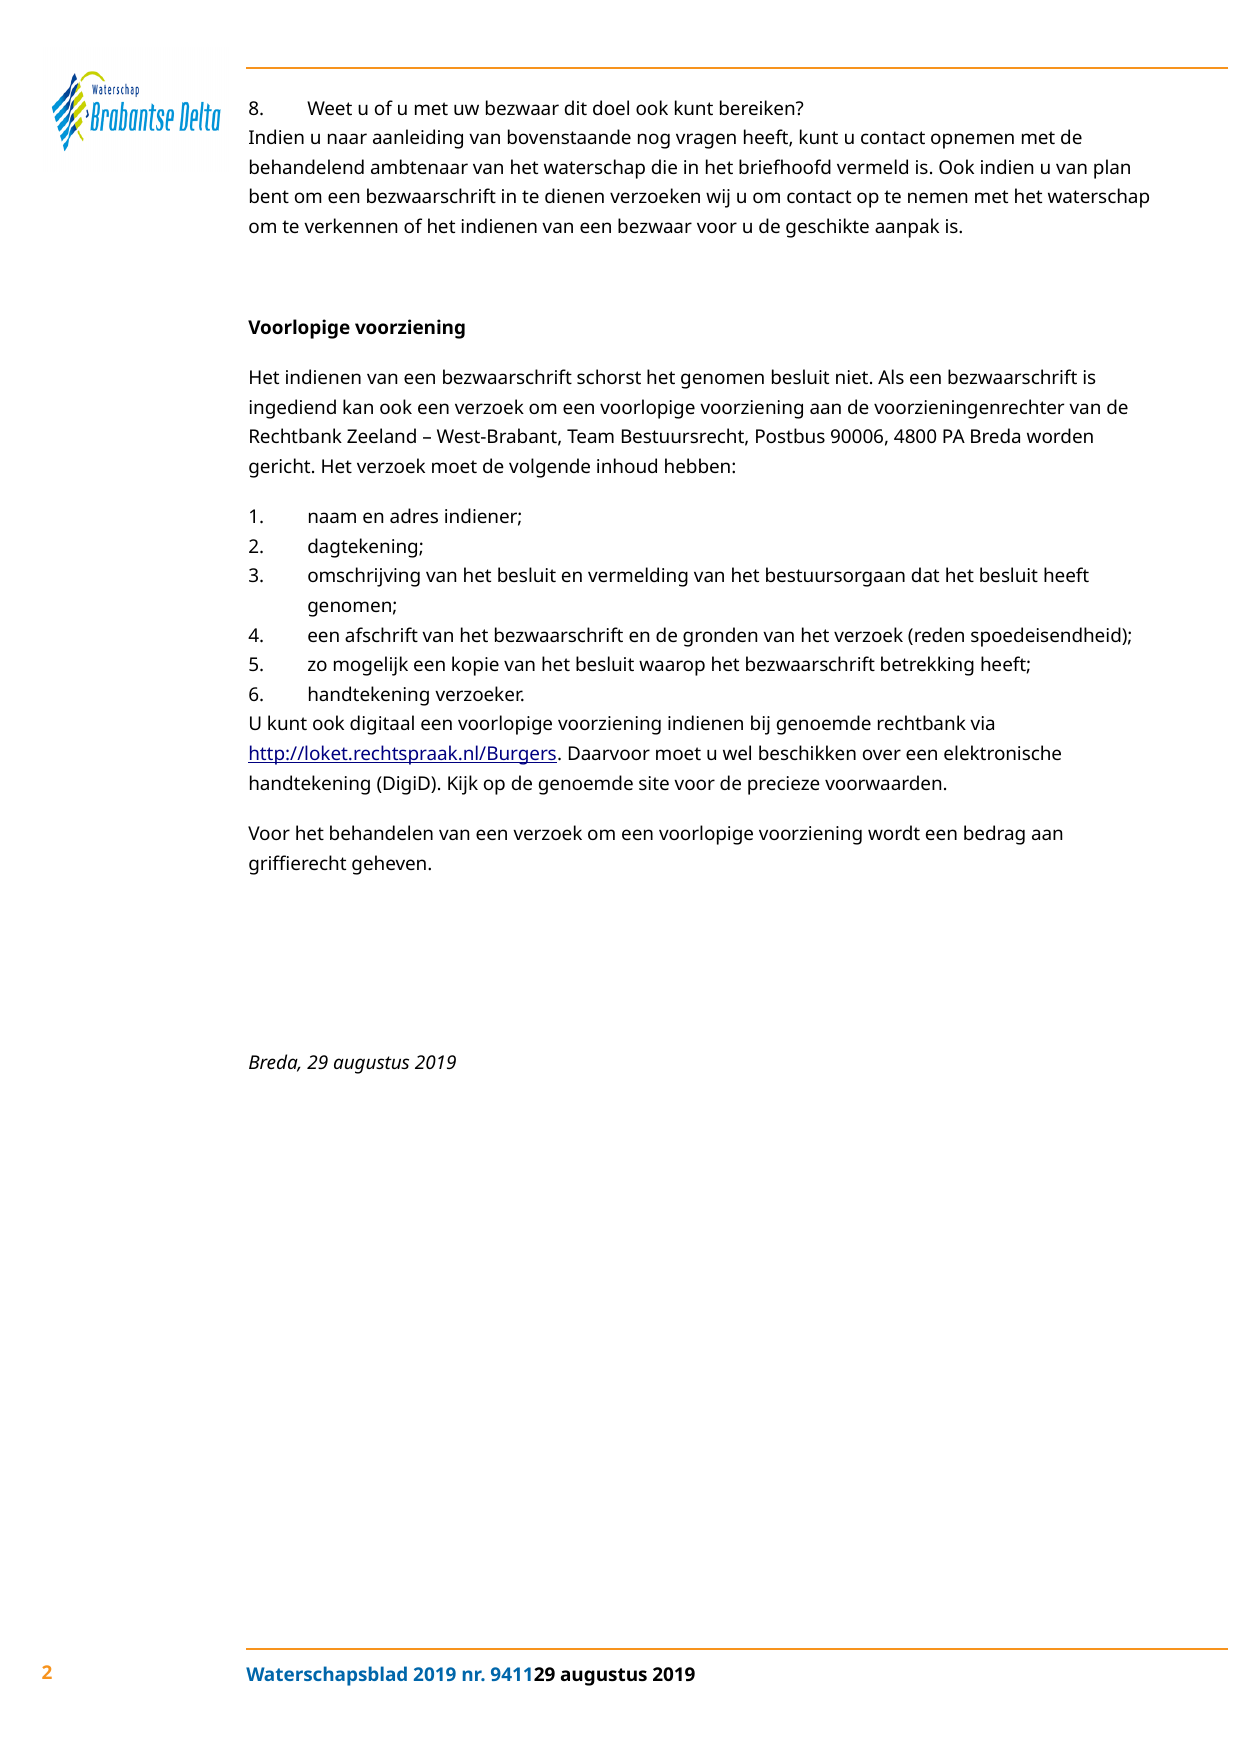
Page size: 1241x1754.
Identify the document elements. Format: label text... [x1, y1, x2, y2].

list een afschrift van het bezwaarschrift en de gronden van het verzoek (reden spoedeisendheid); [248, 622, 1152, 648]
text U kunt ook digitaal een voorlopige voorziening indienen bij genoemde rechtbank via http://loket.rechtspraak.nl/Burgers. Daarvoor moet u wel beschikken over een elektronische handtekening (DigiD). Kijk op de genoemde site voor de precieze voorwaarden. [248, 711, 1152, 796]
list naam en adres indiener; [248, 503, 1152, 529]
text Indien u naar aanleiding van bovenstaande nog vragen heeft, kunt u contact opnemen met de behandelend ambtenaar van het waterschap die in het briefhoofd vermeld is. Ook indien u van plan bent om een bezwaarschrift in te dienen verzoeken wij u om contact op te nemen met het waterschap om te verkennen of het indienen van een bezwaar voor u de geschikte aanpak is. [248, 124, 1152, 239]
list omschrijving van het besluit en vermelding van het bestuursorgaan dat het besluit heeft genomen; [248, 563, 1152, 618]
text Voor het behandelen van een verzoek om een voorlopige voorziening wordt een bedrag aan griffierecht geheven. [248, 820, 1152, 876]
picture [41, 47, 231, 172]
list zo mogelijk een kopie van het besluit waarop het bezwaarschrift betrekking heeft; [248, 651, 1152, 677]
list Weet u of u met uw bezwaar dit doel ook kunt bereiken? [248, 95, 1152, 121]
list dagtekening; [248, 533, 1152, 559]
text Voorlopige voorziening [248, 314, 1152, 340]
text Het indienen van een bezwaarschrift schorst het genomen besluit niet. Als een bezwaarschrift is ingediend kan ook een verzoek om een voorlopige voorziening aan de voorzieningenrechter van de Rechtbank Zeeland – West-Brabant, Team Bestuursrecht, Postbus 90006, 4800 PA Breda worden gericht. Het verzoek moet de volgende inhoud hebben: [248, 364, 1152, 479]
text Breda, 29 augustus 2019 [248, 1049, 1152, 1074]
list handtekening verzoeker. [248, 681, 1152, 707]
